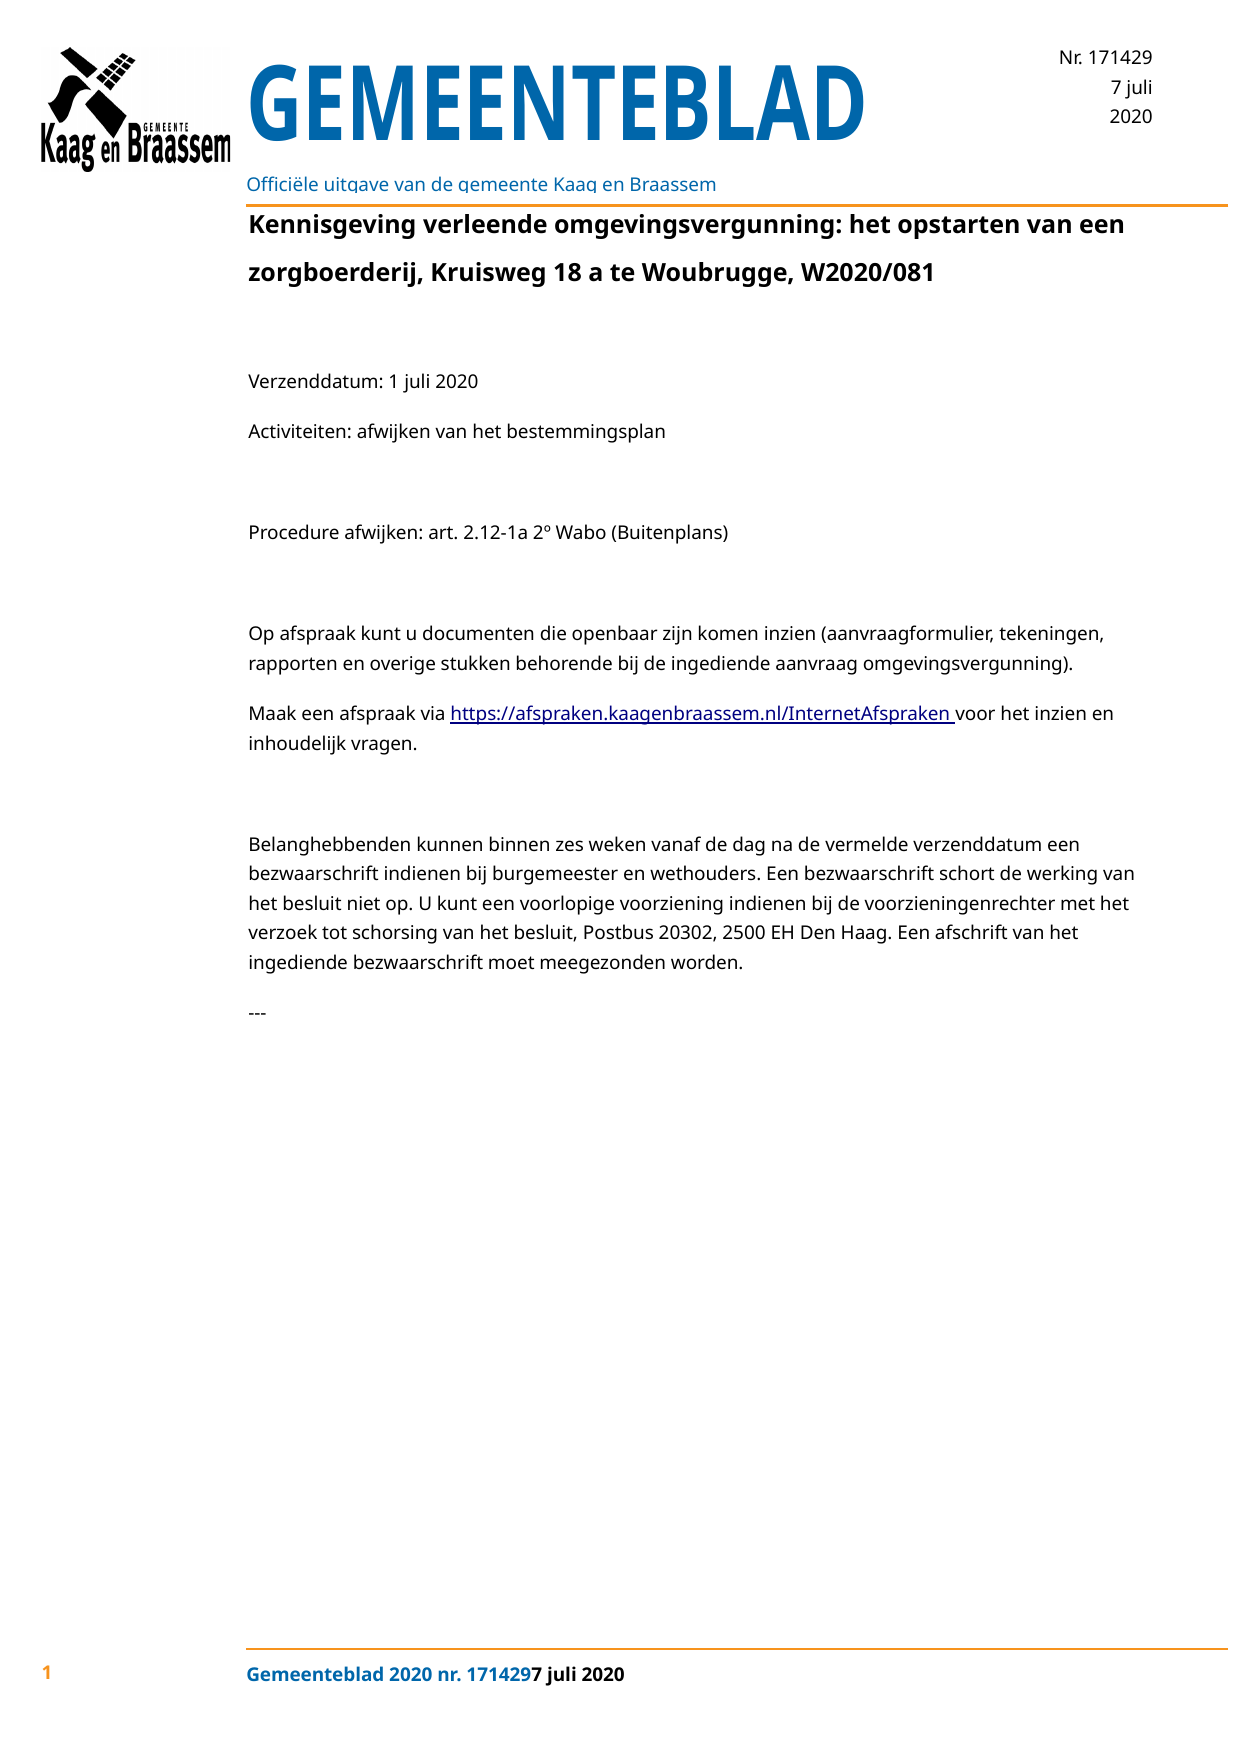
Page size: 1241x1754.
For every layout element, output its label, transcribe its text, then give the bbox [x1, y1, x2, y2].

text Maak een afspraak via https://afspraken.kaagenbraassem.nl/InternetAfspraken voor het inzien en inhoudelijk vragen. [248, 700, 1152, 756]
text Kennisgeving verleende omgevingsvergunning: het opstarten van een zorgboerderij, Kruisweg 18 a te Woubrugge, W2020/081 [248, 207, 1152, 288]
text Belanghebbenden kunnen binnen zes weken vanaf de dag na de vermelde verzenddatum een bezwaarschrift indienen bij burgemeester en wethouders. Een bezwaarschrift schort de werking van het besluit niet op. U kunt een voorlopige voorziening indienen bij de voorzieningenrechter met het verzoek tot schorsing van het besluit, Postbus 20302, 2500 EH Den Haag. Een afschrift van het ingediende bezwaarschrift moet meegezonden worden. [248, 831, 1152, 975]
text Op afspraak kunt u documenten die openbaar zijn komen inzien (aanvraagformulier, tekeningen, rapporten en overige stukken behorende bij de ingediende aanvraag omgevingsvergunning). [248, 620, 1152, 676]
text --- [248, 999, 1152, 1025]
text Activiteiten: afwijken van het bestemmingsplan [248, 419, 1152, 444]
picture [41, 47, 231, 172]
text Procedure afwijken: art. 2.12-1a 2º Wabo (Buitenplans) [248, 519, 1152, 545]
text Verzenddatum: 1 juli 2020 [248, 368, 1152, 394]
